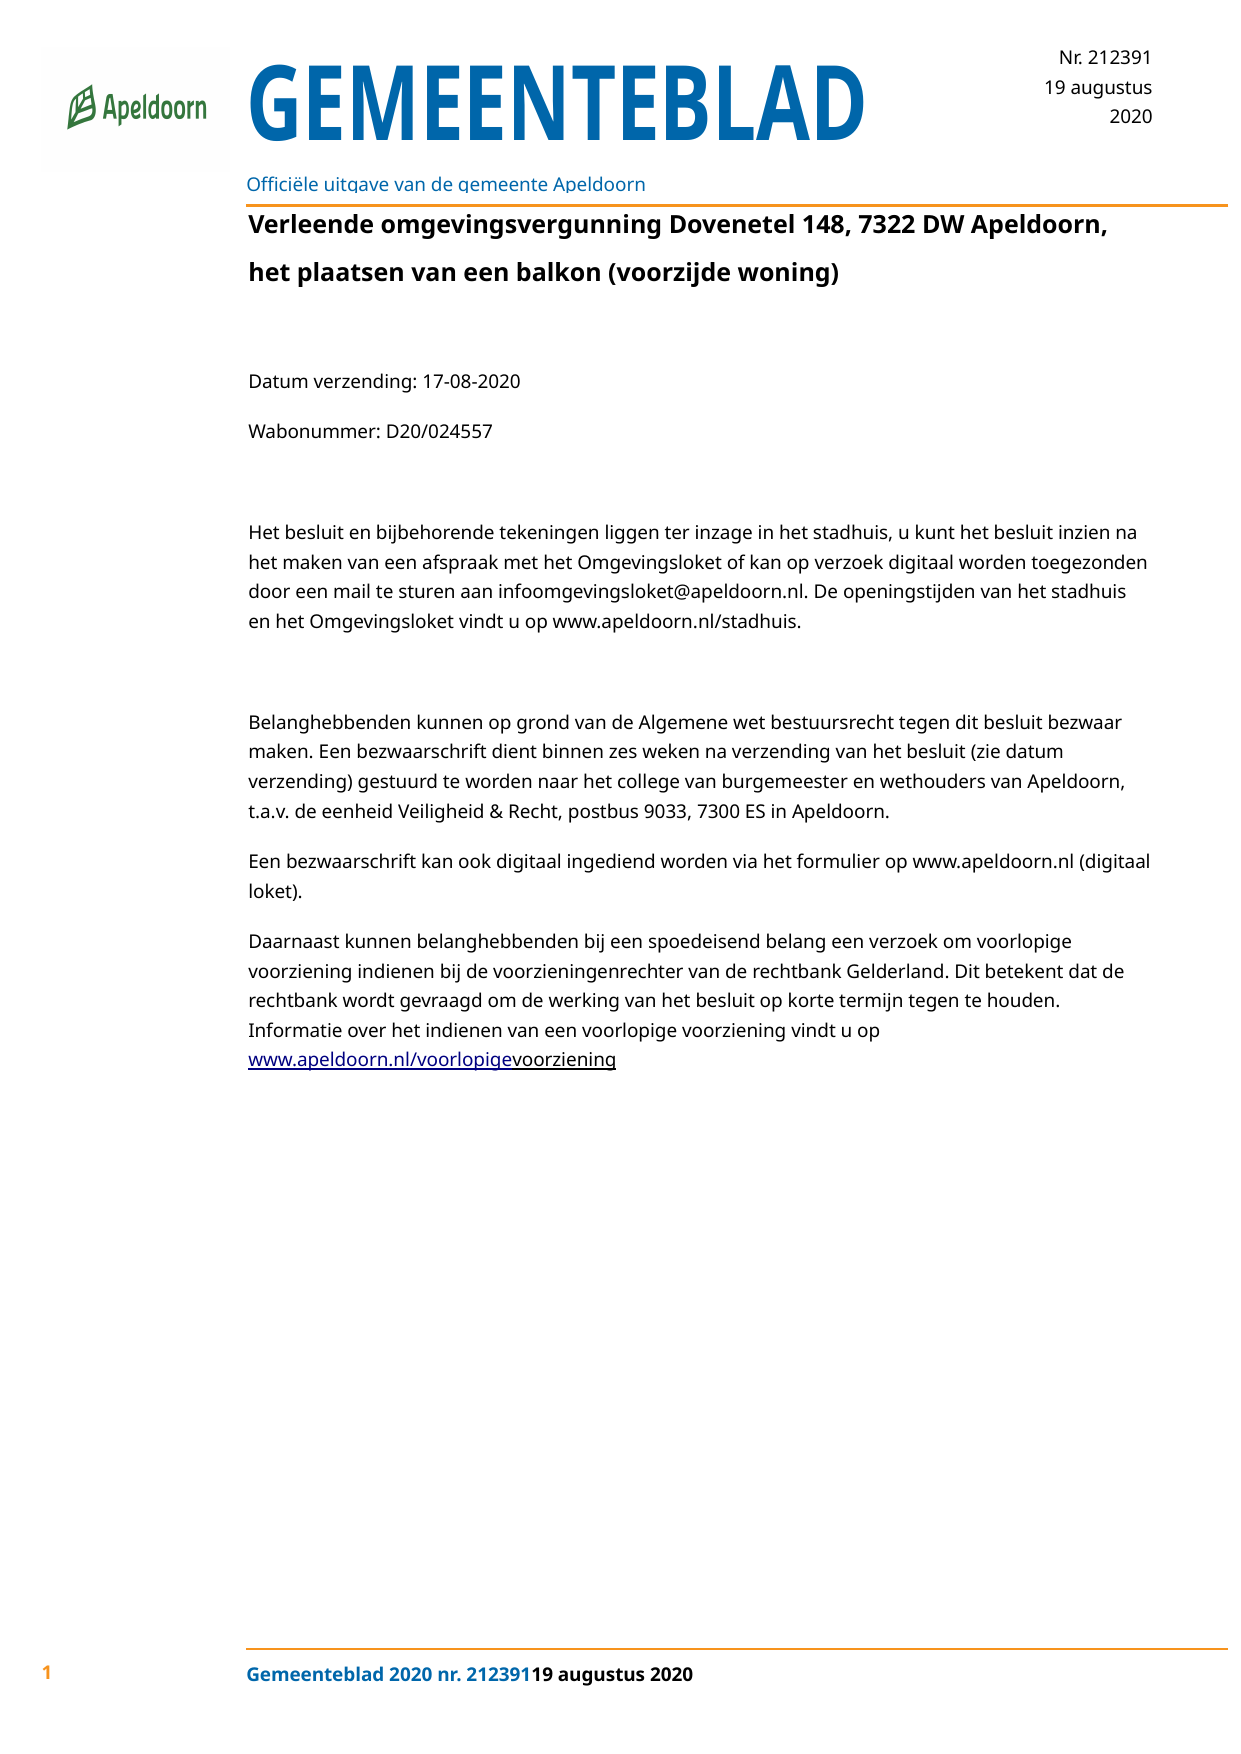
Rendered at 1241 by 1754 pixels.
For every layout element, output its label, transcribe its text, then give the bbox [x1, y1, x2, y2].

text Belanghebbenden kunnen op grond van de Algemene wet bestuursrecht tegen dit besluit bezwaar maken. Een bezwaarschrift dient binnen zes weken na verzending van het besluit (zie datum verzending) gestuurd te worden naar het college van burgemeester en wethouders van Apeldoorn, t.a.v. de eenheid Veiligheid & Recht, postbus 9033, 7300 ES in Apeldoorn. [248, 709, 1152, 824]
text Een bezwaarschrift kan ook digitaal ingediend worden via het formulier op www.apeldoorn.nl (digitaal loket). [248, 848, 1152, 904]
picture [41, 47, 231, 172]
text Daarnaast kunnen belanghebbenden bij een spoedeisend belang een verzoek om voorlopige voorziening indienen bij de voorzieningenrechter van de rechtbank Gelderland. Dit betekent dat de rechtbank wordt gevraagd om de werking van het besluit op korte termijn tegen te houden. Informatie over het indienen van een voorlopige voorziening vindt u op www.apeldoorn.nl/voorlopigevoorziening [248, 928, 1152, 1072]
text Datum verzending: 17-08-2020 [248, 368, 1152, 394]
text Wabonummer: D20/024557 [248, 419, 1152, 444]
text Verleende omgevingsvergunning Dovenetel 148, 7322 DW Apeldoorn, het plaatsen van een balkon (voorzijde woning) [248, 207, 1152, 288]
text Het besluit en bijbehorende tekeningen liggen ter inzage in het stadhuis, u kunt het besluit inzien na het maken van een afspraak met het Omgevingsloket of kan op verzoek digitaal worden toegezonden door een mail te sturen aan infoomgevingsloket@apeldoorn.nl. De openingstijden van het stadhuis en het Omgevingsloket vindt u op www.apeldoorn.nl/stadhuis. [248, 519, 1152, 634]
